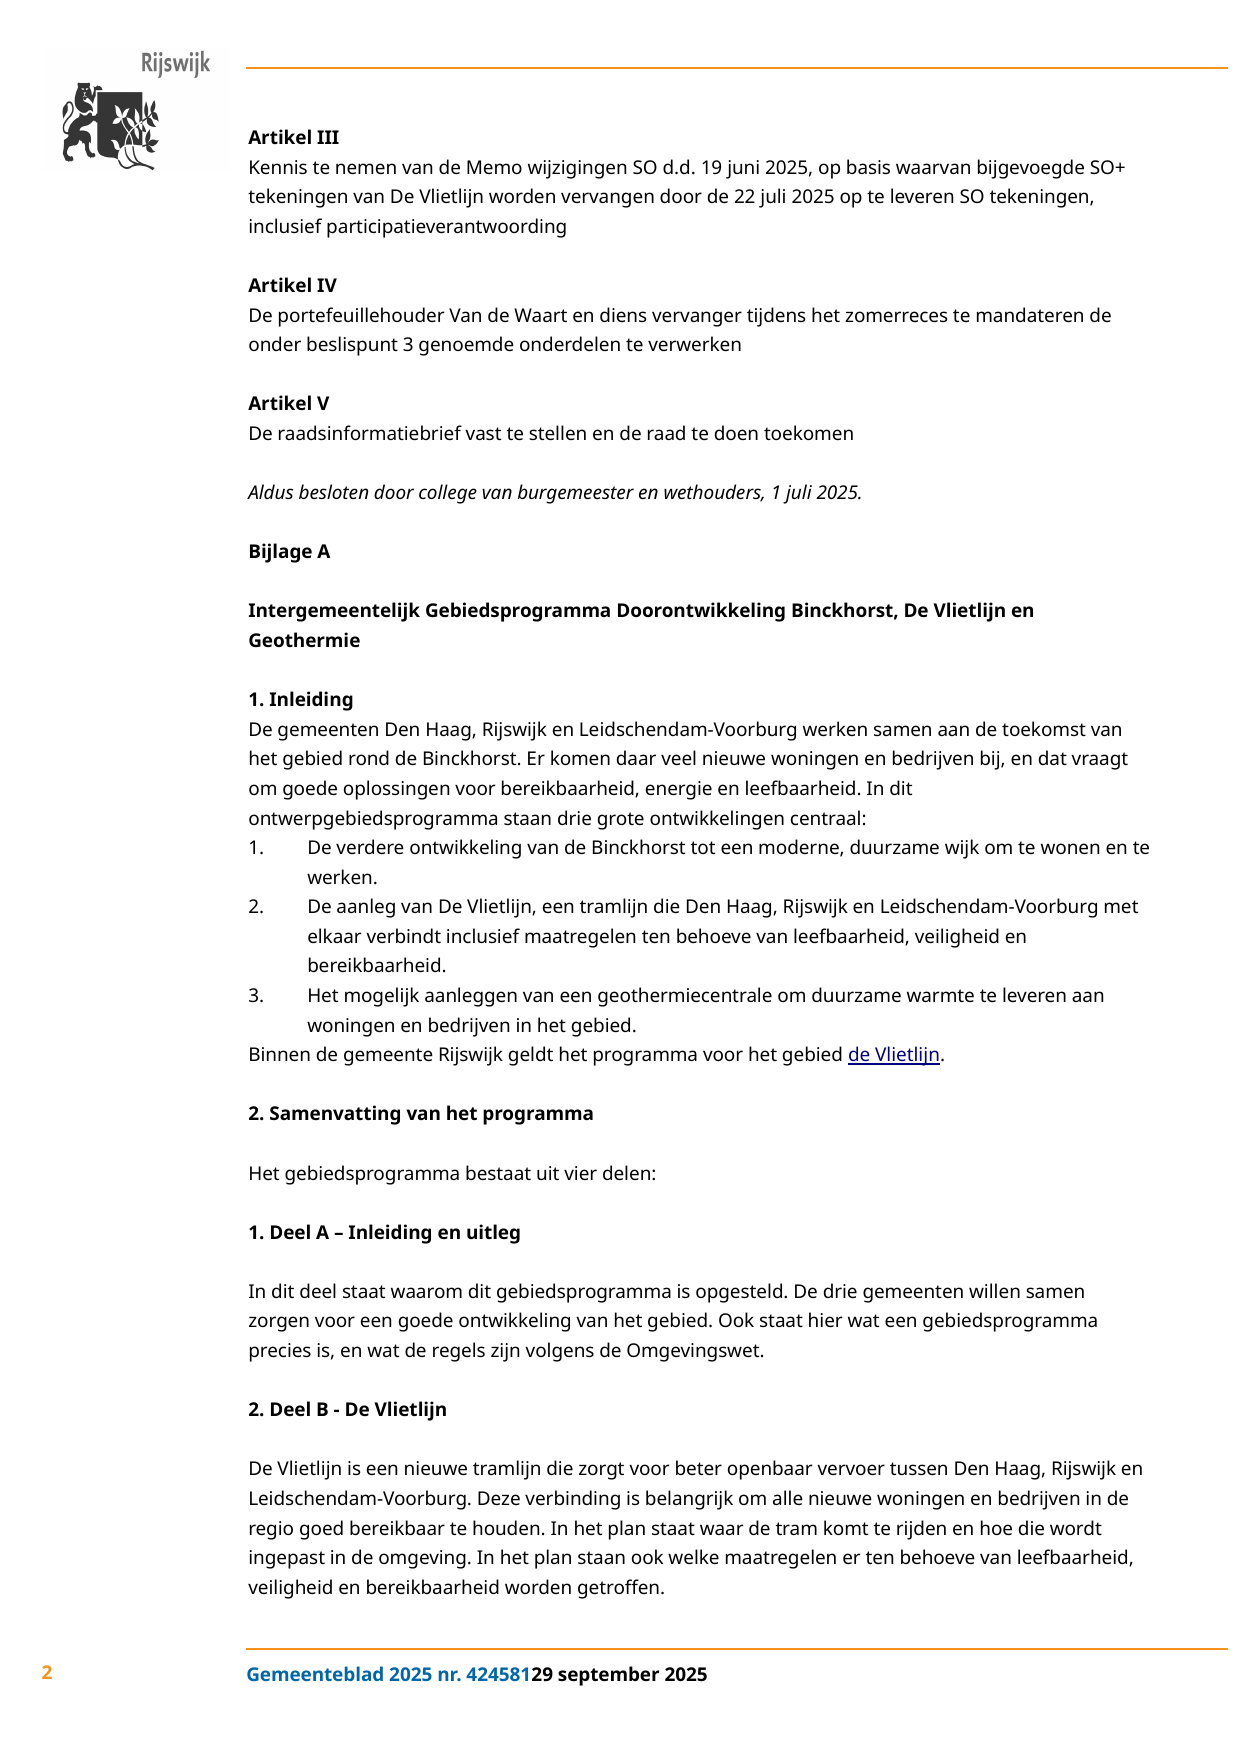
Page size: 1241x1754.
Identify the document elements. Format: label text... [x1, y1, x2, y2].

text In dit deel staat waarom dit gebiedsprogramma is opgesteld. De drie gemeenten willen samen zorgen voor een goede ontwikkeling van het gebied. Ook staat hier wat een gebiedsprogramma precies is, en wat de regels zijn volgens de Omgevingswet. [248, 1278, 1152, 1363]
list De aanleg van De Vlietlijn, een tramlijn die Den Haag, Rijswijk en Leidschendam-Voorburg met elkaar verbindt inclusief maatregelen ten behoeve van leefbaarheid, veiligheid en bereikbaarheid. [248, 893, 1152, 978]
text De portefeuillehouder Van de Waart en diens vervanger tijdens het zomerreces te mandateren de onder beslispunt 3 genoemde onderdelen te verwerken [248, 302, 1152, 357]
text Bijlage A [248, 538, 1152, 564]
list De verdere ontwikkeling van de Binckhorst tot een moderne, duurzame wijk om te wonen en te werken. [248, 834, 1152, 890]
text 2. Samenvatting van het programma [248, 1101, 1152, 1126]
text De gemeenten Den Haag, Rijswijk en Leidschendam-Voorburg werken samen aan de toekomst van het gebied rond de Binckhorst. Er komen daar veel nieuwe woningen en bedrijven bij, en dat vraagt om goede oplossingen voor bereikbaarheid, energie en leefbaarheid. In dit ontwerpgebiedsprogramma staan drie grote ontwikkelingen centraal: [248, 716, 1152, 831]
picture [41, 47, 231, 172]
text Binnen de gemeente Rijswijk geldt het programma voor het gebied de Vlietlijn. [248, 1041, 1152, 1067]
text Artikel IV [248, 272, 1152, 298]
text 1. Inleiding [248, 686, 1152, 712]
text De Vlietlijn is een nieuwe tramlijn die zorgt voor beter openbaar vervoer tussen Den Haag, Rijswijk en Leidschendam-Voorburg. Deze verbinding is belangrijk om alle nieuwe woningen en bedrijven in de regio goed bereikbaar te houden. In het plan staat waar de tram komt te rijden en hoe die wordt ingepast in de omgeving. In het plan staan ook welke maatregelen er ten behoeve van leefbaarheid, veiligheid en bereikbaarheid worden getroffen. [248, 1456, 1152, 1600]
text 2. Deel B - De Vlietlijn [248, 1396, 1152, 1422]
text 1. Deel A – Inleiding en uitleg [248, 1219, 1152, 1245]
text Artikel V [248, 391, 1152, 416]
text Het gebiedsprogramma bestaat uit vier delen: [248, 1160, 1152, 1186]
text Intergemeentelijk Gebiedsprogramma Doorontwikkeling Binckhorst, De Vlietlijn en Geothermie [248, 598, 1152, 653]
text Kennis te nemen van de Memo wijzigingen SO d.d. 19 juni 2025, op basis waarvan bijgevoegde SO+ tekeningen van De Vlietlijn worden vervangen door de 22 juli 2025 op te leveren SO tekeningen, inclusief participatieverantwoording [248, 154, 1152, 239]
text Artikel III [248, 124, 1152, 150]
list Het mogelijk aanleggen van een geothermiecentrale om duurzame warmte te leveren aan woningen en bedrijven in het gebied. [248, 982, 1152, 1038]
text De raadsinformatiebrief vast te stellen en de raad te doen toekomen [248, 420, 1152, 446]
text Aldus besloten door college van burgemeester en wethouders, 1 juli 2025. [248, 479, 1152, 505]
